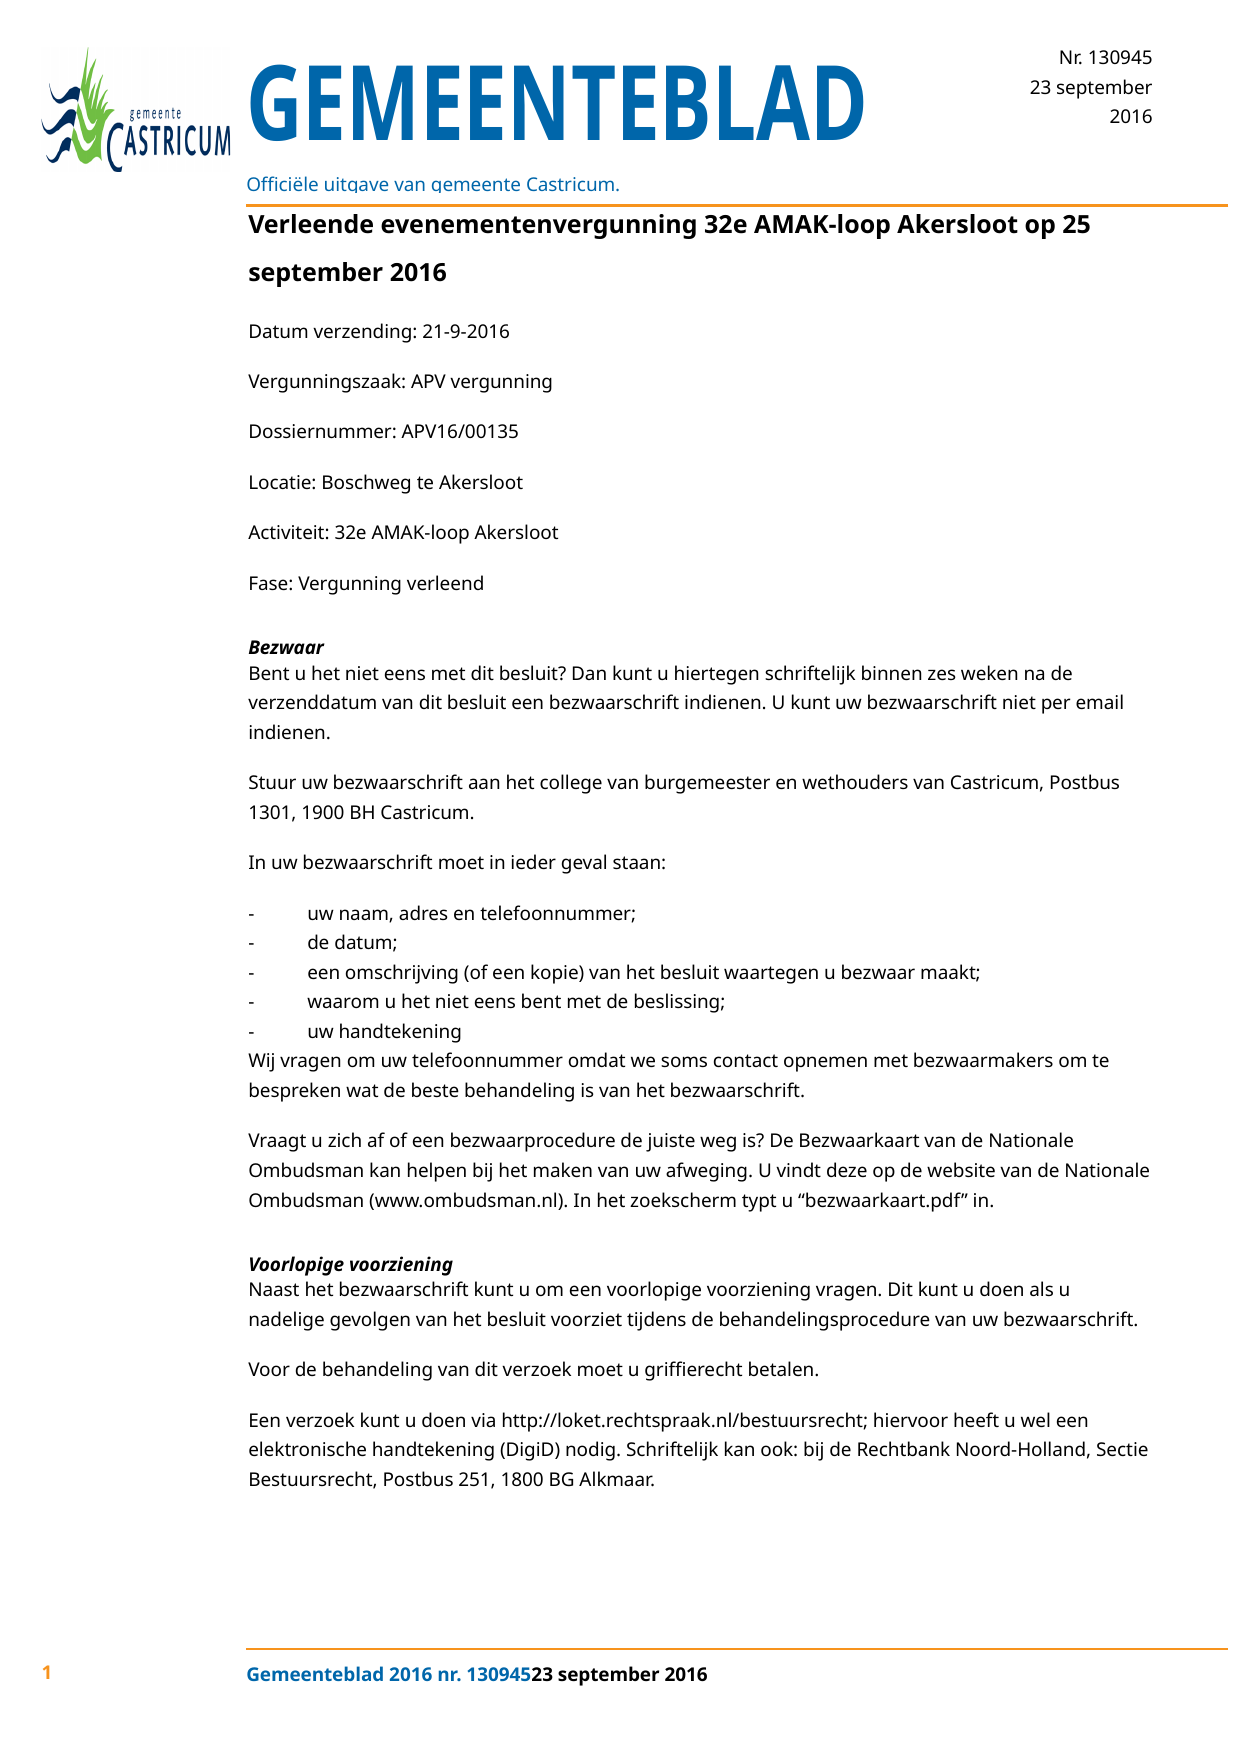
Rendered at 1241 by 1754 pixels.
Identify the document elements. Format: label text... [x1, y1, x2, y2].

text Dossiernummer: APV16/00135 [248, 419, 1152, 444]
text Locatie: Boschweg te Akersloot [248, 469, 1152, 495]
list een omschrijving (of een kopie) van het besluit waartegen u bezwaar maakt; [248, 959, 1152, 984]
text In uw bezwaarschrift moet in ieder geval staan: [248, 849, 1152, 875]
list uw handtekening [248, 1018, 1152, 1044]
text Voorlopige voorziening [248, 1251, 1152, 1276]
text Datum verzending: 21-9-2016 [248, 318, 1152, 344]
text Naast het bezwaarschrift kunt u om een voorlopige voorziening vragen. Dit kunt u doen als u nadelige gevolgen van het besluit voorziet tijdens de behandelingsprocedure van uw bezwaarschrift. [248, 1276, 1152, 1332]
text Een verzoek kunt u doen via http://loket.rechtspraak.nl/bestuursrecht; hiervoor heeft u wel een elektronische handtekening (DigiD) nodig. Schriftelijk kan ook: bij de Rechtbank Noord-Holland, Sectie Bestuursrecht, Postbus 251, 1800 BG Alkmaar. [248, 1407, 1152, 1492]
list uw naam, adres en telefoonnummer; [248, 900, 1152, 925]
list de datum; [248, 929, 1152, 955]
text Vergunningszaak: APV vergunning [248, 368, 1152, 394]
text Activiteit: 32e AMAK-loop Akersloot [248, 519, 1152, 545]
text Verleende evenementenvergunning 32e AMAK-loop Akersloot op 25 september 2016 [248, 207, 1152, 288]
text Wij vragen om uw telefoonnummer omdat we soms contact opnemen met bezwaarmakers om te bespreken wat de beste behandeling is van het bezwaarschrift. [248, 1048, 1152, 1103]
text Bent u het niet eens met dit besluit? Dan kunt u hiertegen schriftelijk binnen zes weken na de verzenddatum van dit besluit een bezwaarschrift indienen. U kunt uw bezwaarschrift niet per email indienen. [248, 660, 1152, 744]
text Vraagt u zich af of een bezwaarprocedure de juiste weg is? De Bezwaarkaart van de Nationale Ombudsman kan helpen bij het maken van uw afweging. U vindt deze op de website van de Nationale Ombudsman (www.ombudsman.nl). In het zoekscherm typt u “bezwaarkaart.pdf” in. [248, 1128, 1152, 1212]
picture [41, 47, 231, 172]
text Bezwaar [248, 634, 1152, 660]
text Stuur uw bezwaarschrift aan het college van burgemeester en wethouders van Castricum, Postbus 1301, 1900 BH Castricum. [248, 769, 1152, 824]
text Fase: Vergunning verleend [248, 570, 1152, 596]
list waarom u het niet eens bent met de beslissing; [248, 988, 1152, 1014]
text Voor de behandeling van dit verzoek moet u griffierecht betalen. [248, 1356, 1152, 1382]
